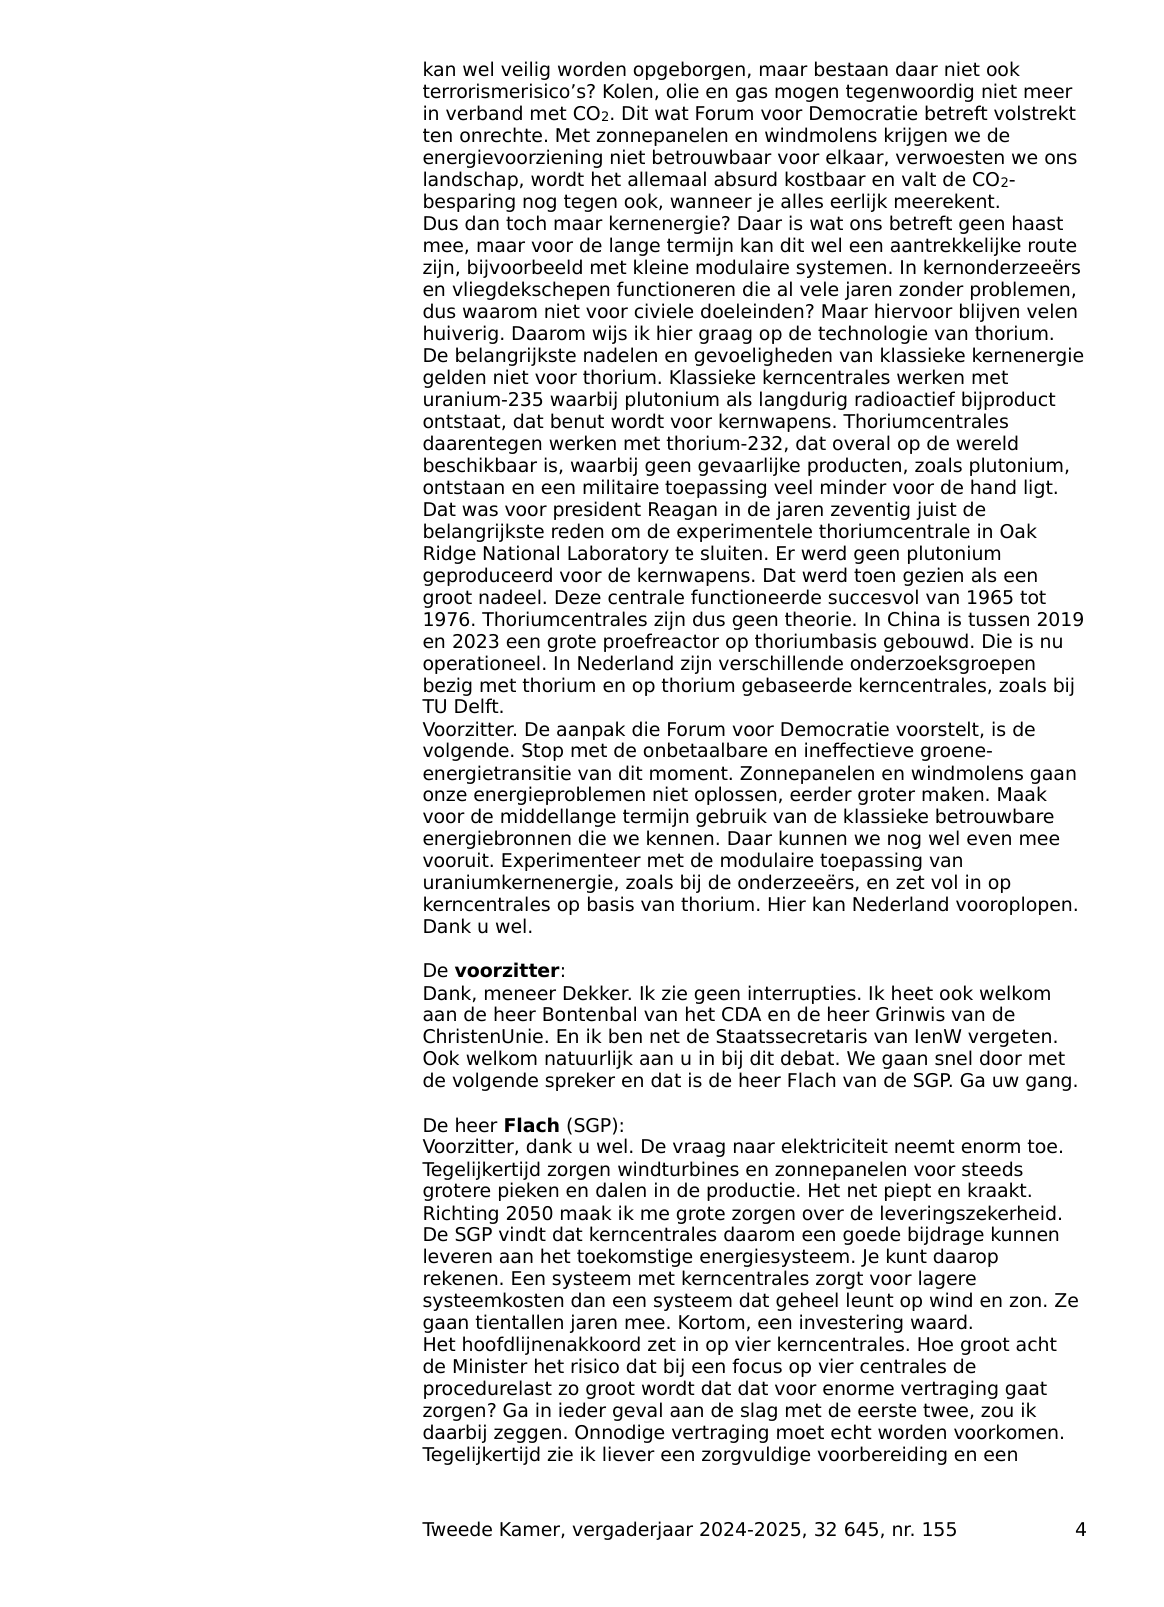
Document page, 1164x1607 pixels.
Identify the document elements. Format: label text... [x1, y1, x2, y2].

text De voorzitter: [422, 960, 1087, 982]
text Dus dan toch maar kernenergie? Daar is wat ons betreft geen haast mee, maar voor de lange termijn kan dit wel een aantrekkelijke route zijn, bijvoorbeeld met kleine modulaire systemen. In kernonderzeeërs en vliegdekschepen functioneren die al vele jaren zonder problemen, dus waarom niet voor civiele doeleinden? Maar hiervoor blijven velen huiverig. Daarom wijs ik hier graag op de technologie van thorium. De belangrijkste nadelen en gevoeligheden van klassieke kernenergie gelden niet voor thorium. Klassieke kerncentrales werken met uranium-235 waarbij plutonium als langdurig radioactief bijproduct ontstaat, dat benut wordt voor kernwapens. Thoriumcentrales daarentegen werken met thorium-232, dat overal op de wereld beschikbaar is, waarbij geen gevaarlijke producten, zoals plutonium, ontstaan en een militaire toepassing veel minder voor de hand ligt. Dat was voor president Reagan in de jaren zeventig juist de belangrijkste reden om de experimentele thoriumcentrale in Oak Ridge National Laboratory te sluiten. Er werd geen plutonium geproduceerd voor de kernwapens. Dat werd toen gezien als een groot nadeel. Deze centrale functioneerde succesvol van 1965 tot 1976. Thoriumcentrales zijn dus geen theorie. In China is tussen 2019 en 2023 een grote proefreactor op thoriumbasis gebouwd. Die is nu operationeel. In Nederland zijn verschillende onderzoeksgroepen bezig met thorium en op thorium gebaseerde kerncentrales, zoals bij TU Delft. [422, 213, 1087, 718]
text Voorzitter, dank u wel. De vraag naar elektriciteit neemt enorm toe. Tegelijkertijd zorgen windturbines en zonnepanelen voor steeds grotere pieken en dalen in de productie. Het net piept en kraakt. Richting 2050 maak ik me grote zorgen over de leveringszekerheid. De SGP vindt dat kerncentrales daarom een goede bijdrage kunnen leveren aan het toekomstige energiesysteem. Je kunt daarop rekenen. Een systeem met kerncentrales zorgt voor lagere systeemkosten dan een systeem dat geheel leunt op wind en zon. Ze gaan tientallen jaren mee. Kortom, een investering waard. [422, 1136, 1087, 1334]
text Voorzitter. De aanpak die Forum voor Democratie voorstelt, is de volgende. Stop met de onbetaalbare en ineffectieve groene-energietransitie van dit moment. Zonnepanelen en windmolens gaan onze energieproblemen niet oplossen, eerder groter maken. Maak voor de middellange termijn gebruik van de klassieke betrouwbare energiebronnen die we kennen. Daar kunnen we nog wel even mee vooruit. Experimenteer met de modulaire toepassing van uraniumkernenergie, zoals bij de onderzeeërs, en zet vol in op kerncentrales op basis van thorium. Hier kan Nederland vooroplopen. [422, 718, 1087, 916]
text Het hoofdlijnenakkoord zet in op vier kerncentrales. Hoe groot acht de Minister het risico dat bij een focus op vier centrales de procedurelast zo groot wordt dat dat voor enorme vertraging gaat zorgen? Ga in ieder geval aan de slag met de eerste twee, zou ik daarbij zeggen. Onnodige vertraging moet echt worden voorkomen. Tegelijkertijd zie ik liever een zorgvuldige voorbereiding en een [422, 1334, 1087, 1466]
text kan wel veilig worden opgeborgen, maar bestaan daar niet ook terrorismerisico’s? Kolen, olie en gas mogen tegenwoordig niet meer in verband met CO2. Dit wat Forum voor Democratie betreft volstrekt ten onrechte. Met zonnepanelen en windmolens krijgen we de energievoorziening niet betrouwbaar voor elkaar, verwoesten we ons landschap, wordt het allemaal absurd kostbaar en valt de CO2-besparing nog tegen ook, wanneer je alles eerlijk meerekent. [422, 59, 1087, 213]
text De heer Flach (SGP): [422, 1114, 1087, 1136]
text Dank u wel. [422, 916, 1087, 938]
text Dank, meneer Dekker. Ik zie geen interrupties. Ik heet ook welkom aan de heer Bontenbal van het CDA en de heer Grinwis van de ChristenUnie. En ik ben net de Staatssecretaris van IenW vergeten. Ook welkom natuurlijk aan u in bij dit debat. We gaan snel door met de volgende spreker en dat is de heer Flach van de SGP. Ga uw gang. [422, 982, 1087, 1092]
